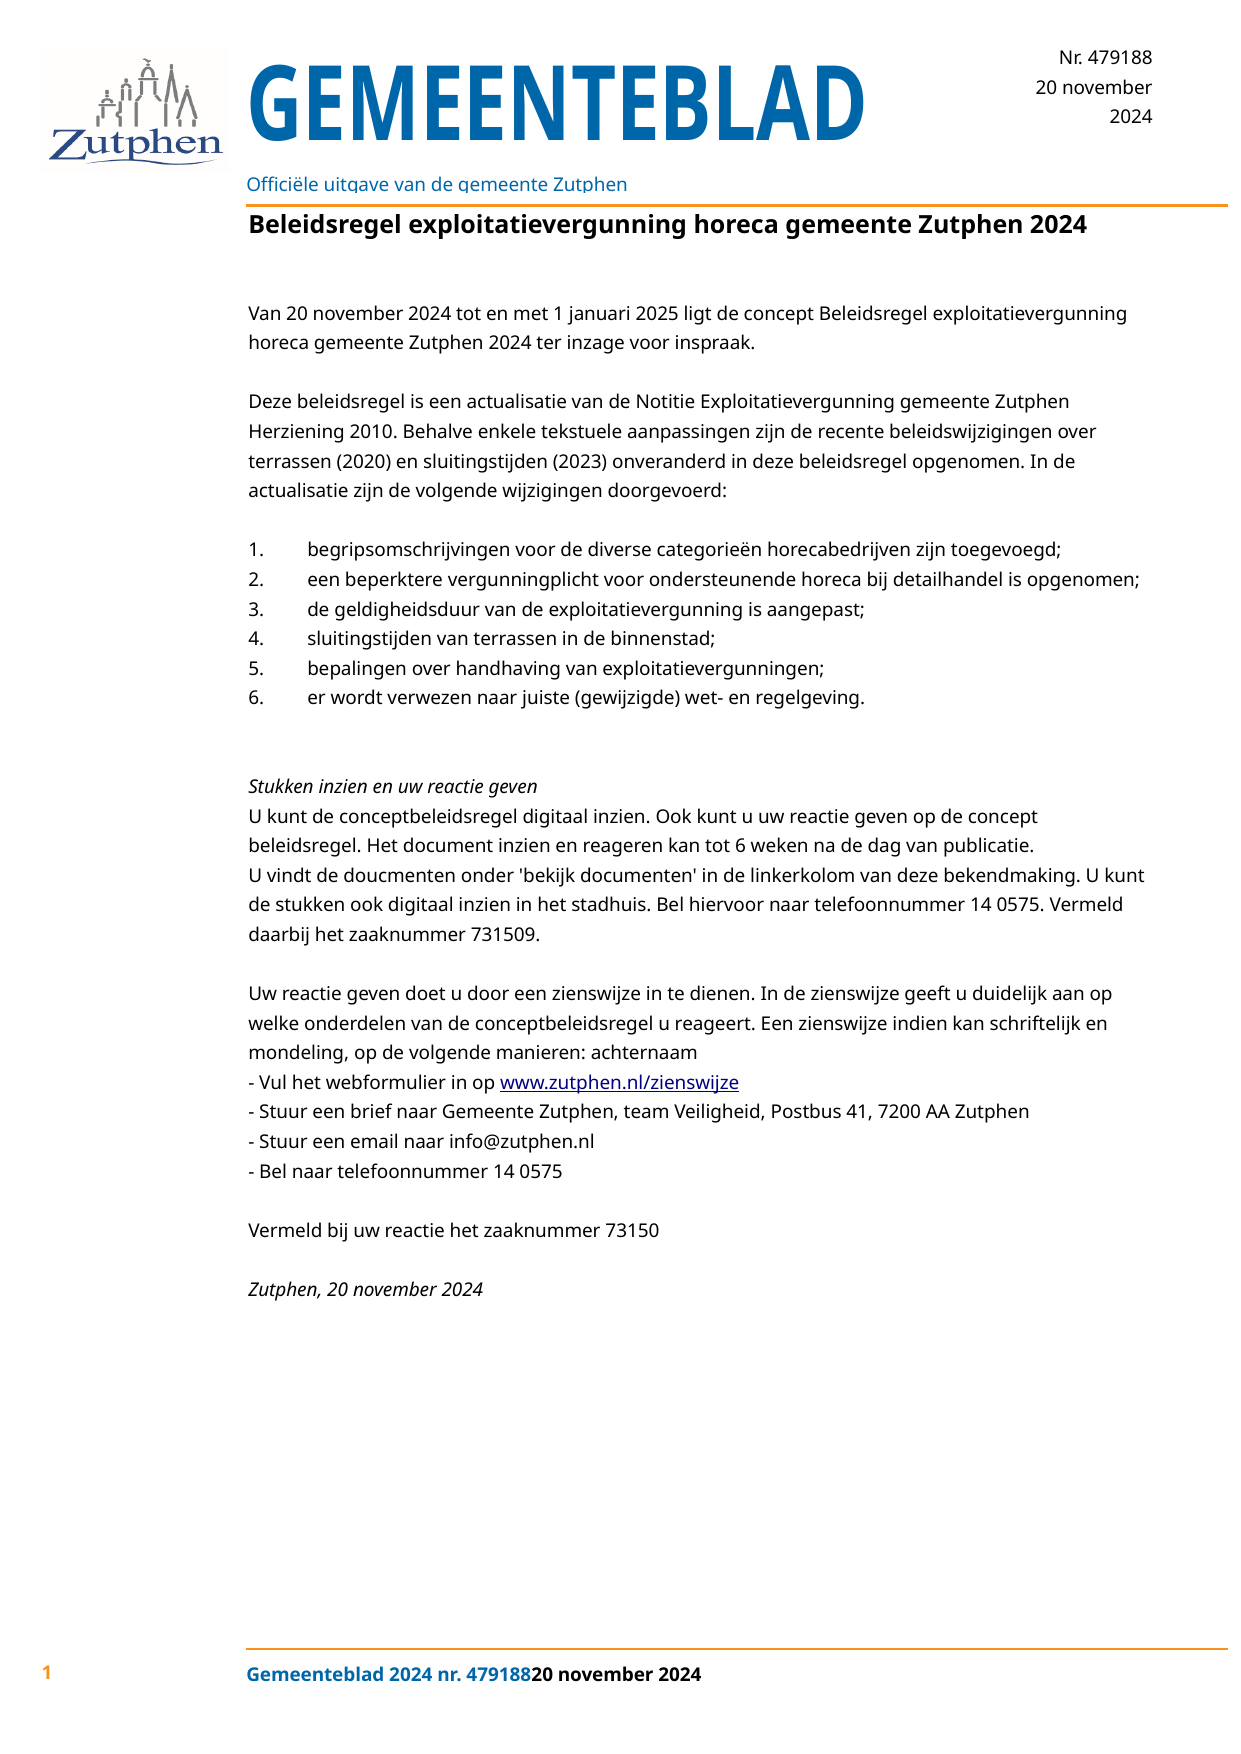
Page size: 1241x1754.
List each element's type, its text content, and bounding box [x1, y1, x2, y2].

text Van 20 november 2024 tot en met 1 januari 2025 ligt de concept Beleidsregel exploitatievergunning horeca gemeente Zutphen 2024 ter inzage voor inspraak. [248, 300, 1152, 355]
text Uw reactie geven doet u door een zienswijze in te dienen. In de zienswijze geeft u duidelijk aan op welke onderdelen van de conceptbeleidsregel u reageert. Een zienswijze indien kan schriftelijk en mondeling, op de volgende manieren: achternaam [248, 980, 1152, 1065]
text - Stuur een brief naar Gemeente Zutphen, team Veiligheid, Postbus 41, 7200 AA Zutphen [248, 1099, 1152, 1124]
list sluitingstijden van terrassen in de binnenstad; [248, 625, 1152, 651]
list begripsomschrijvingen voor de diverse categorieën horecabedrijven zijn toegevoegd; [248, 537, 1152, 562]
text Stukken inzien en uw reactie geven [248, 773, 1152, 799]
text Vermeld bij uw reactie het zaaknummer 73150 [248, 1217, 1152, 1243]
list een beperktere vergunningplicht voor ondersteunende horeca bij detailhandel is opgenomen; [248, 566, 1152, 592]
picture [41, 47, 231, 172]
list er wordt verwezen naar juiste (gewijzigde) wet- en regelgeving. [248, 684, 1152, 710]
text Zutphen, 20 november 2024 [248, 1276, 1152, 1302]
text - Stuur een email naar info@zutphen.nl [248, 1128, 1152, 1154]
text U kunt de conceptbeleidsregel digitaal inzien. Ook kunt u uw reactie geven op de concept beleidsregel. Het document inzien en reageren kan tot 6 weken na de dag van publicatie. [248, 803, 1152, 858]
text Deze beleidsregel is een actualisatie van de Notitie Exploitatievergunning gemeente Zutphen Herziening 2010. Behalve enkele tekstuele aanpassingen zijn de recente beleidswijzigingen over terrassen (2020) en sluitingstijden (2023) onveranderd in deze beleidsregel opgenomen. In de actualisatie zijn de volgende wijzigingen doorgevoerd: [248, 389, 1152, 503]
text Beleidsregel exploitatievergunning horeca gemeente Zutphen 2024 [248, 207, 1152, 241]
text - Bel naar telefoonnummer 14 0575 [248, 1158, 1152, 1183]
list de geldigheidsduur van de exploitatievergunning is aangepast; [248, 596, 1152, 621]
text U vindt de doucmenten onder 'bekijk documenten' in de linkerkolom van deze bekendmaking. U kunt de stukken ook digitaal inzien in het stadhuis. Bel hiervoor naar telefoonnummer 14 0575. Vermeld daarbij het zaaknummer 731509. [248, 862, 1152, 947]
text - Vul het webformulier in op www.zutphen.nl/zienswijze [248, 1069, 1152, 1095]
list bepalingen over handhaving van exploitatievergunningen; [248, 655, 1152, 681]
